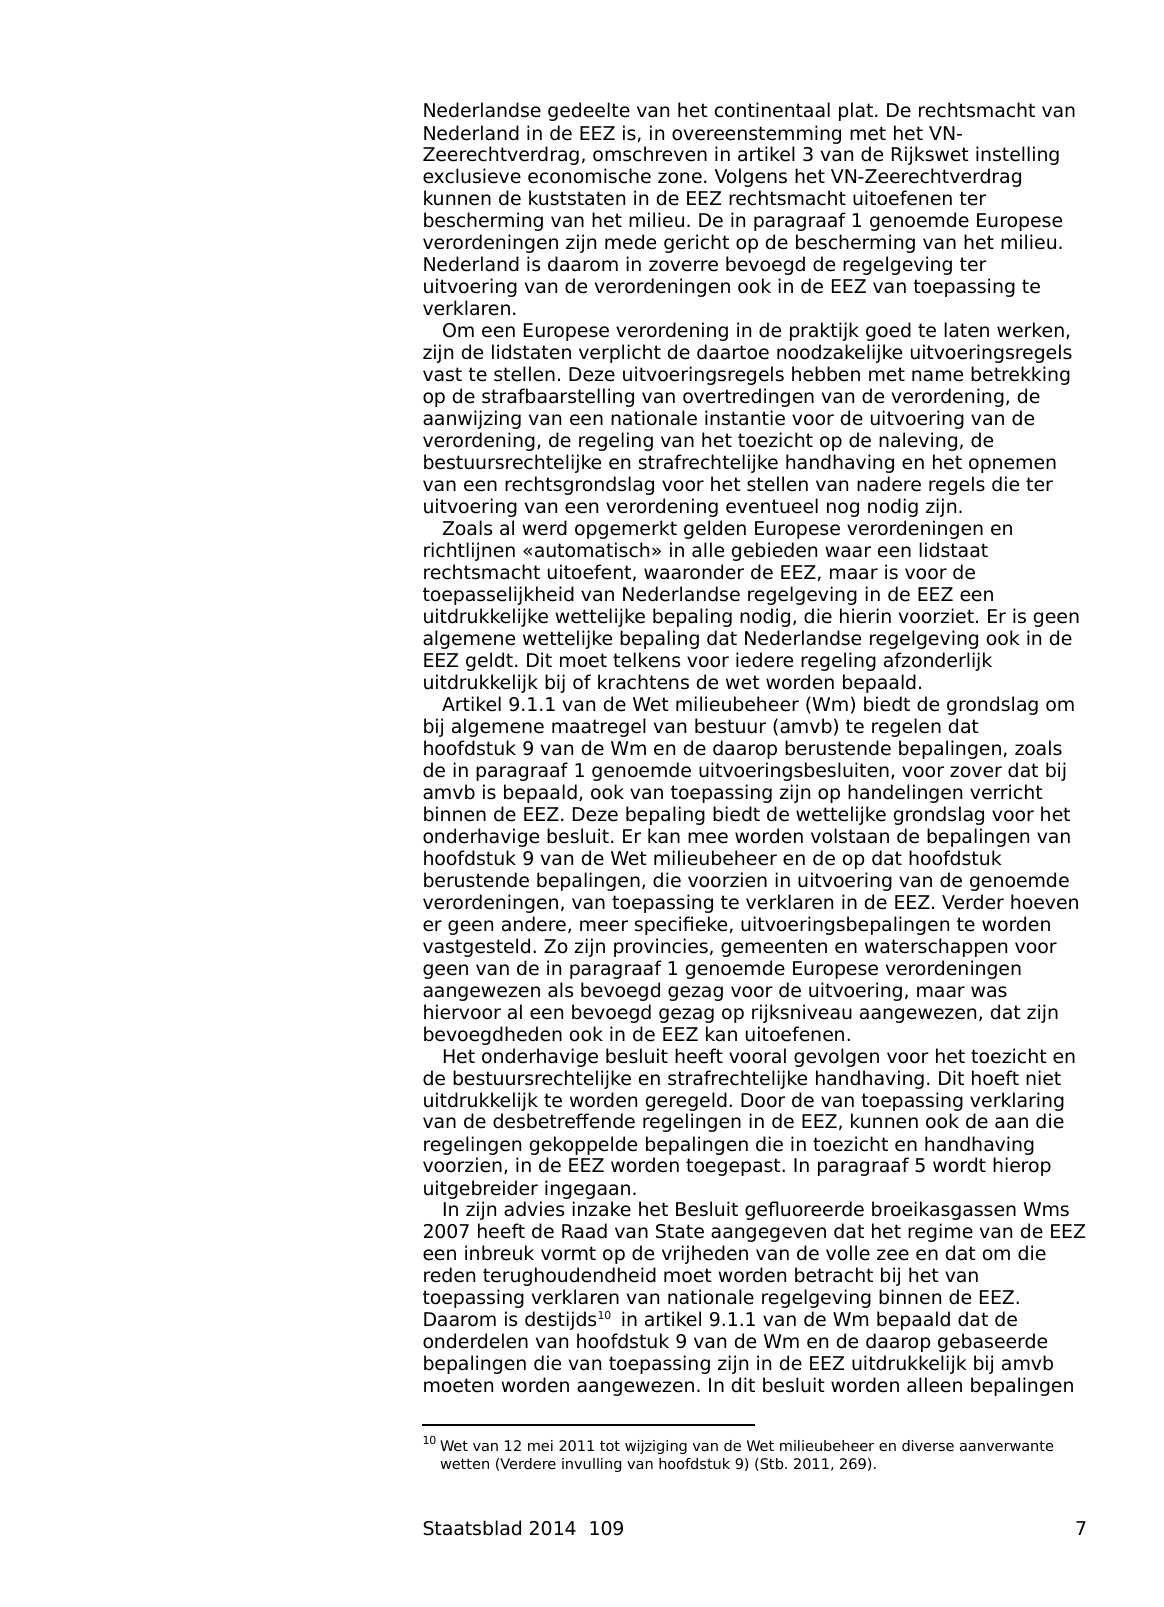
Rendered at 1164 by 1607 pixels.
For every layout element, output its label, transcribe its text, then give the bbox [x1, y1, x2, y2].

text Nederlandse gedeelte van het continentaal plat. De rechtsmacht van Nederland in de EEZ is, in overeenstemming met het VN-Zeerechtverdrag, omschreven in artikel 3 van de Rijkswet instelling exclusieve economische zone. Volgens het VN-Zeerechtverdrag kunnen de kuststaten in de EEZ rechtsmacht uitoefenen ter bescherming van het milieu. De in paragraaf 1 genoemde Europese verordeningen zijn mede gericht op de bescherming van het milieu. Nederland is daarom in zoverre bevoegd de regelgeving ter uitvoering van de verordeningen ook in de EEZ van toepassing te verklaren. [422, 100, 1087, 320]
text In zijn advies inzake het Besluit gefluoreerde broeikasgassen Wms 2007 heeft de Raad van State aangegeven dat het regime van de EEZ een inbreuk vormt op de vrijheden van de volle zee en dat om die reden terughoudendheid moet worden betracht bij het van toepassing verklaren van nationale regelgeving binnen de EEZ. Daarom is destijds in artikel 9.1.1 van de Wm bepaald dat de onderdelen van hoofdstuk 9 van de Wm en de daarop gebaseerde bepalingen die van toepassing zijn in de EEZ uitdrukkelijk bij amvb moeten worden aangewezen. In dit besluit worden alleen bepalingen [422, 1199, 1087, 1397]
text Om een Europese verordening in de praktijk goed te laten werken, zijn de lidstaten verplicht de daartoe noodzakelijke uitvoeringsregels vast te stellen. Deze uitvoeringsregels hebben met name betrekking op de strafbaarstelling van overtredingen van de verordening, de aanwijzing van een nationale instantie voor de uitvoering van de verordening, de regeling van het toezicht op de naleving, de bestuursrechtelijke en strafrechtelijke handhaving en het opnemen van een rechtsgrondslag voor het stellen van nadere regels die ter uitvoering van een verordening eventueel nog nodig zijn. [422, 320, 1087, 518]
text Het onderhavige besluit heeft vooral gevolgen voor het toezicht en de bestuursrechtelijke en strafrechtelijke handhaving. Dit hoeft niet uitdrukkelijk te worden geregeld. Door de van toepassing verklaring van de desbetreffende regelingen in de EEZ, kunnen ook de aan die regelingen gekoppelde bepalingen die in toezicht en handhaving voorzien, in de EEZ worden toegepast. In paragraaf 5 wordt hierop uitgebreider ingegaan. [422, 1046, 1087, 1199]
text Wet van 12 mei 2011 tot wijziging van de Wet milieubeheer en diverse aanverwante wetten (Verdere invulling van hoofdstuk 9) (Stb. 2011, 269). [422, 1434, 1087, 1473]
text Artikel 9.1.1 van de Wet milieubeheer (Wm) biedt de grondslag om bij algemene maatregel van bestuur (amvb) te regelen dat hoofdstuk 9 van de Wm en de daarop berustende bepalingen, zoals de in paragraaf 1 genoemde uitvoeringsbesluiten, voor zover dat bij amvb is bepaald, ook van toepassing zijn op handelingen verricht binnen de EEZ. Deze bepaling biedt de wettelijke grondslag voor het onderhavige besluit. Er kan mee worden volstaan de bepalingen van hoofdstuk 9 van de Wet milieubeheer en de op dat hoofdstuk berustende bepalingen, die voorzien in uitvoering van de genoemde verordeningen, van toepassing te verklaren in de EEZ. Verder hoeven er geen andere, meer specifieke, uitvoeringsbepalingen te worden vastgesteld. Zo zijn provincies, gemeenten en waterschappen voor geen van de in paragraaf 1 genoemde Europese verordeningen aangewezen als bevoegd gezag voor de uitvoering, maar was hiervoor al een bevoegd gezag op rijksniveau aangewezen, dat zijn bevoegdheden ook in de EEZ kan uitoefenen. [422, 694, 1087, 1046]
text Zoals al werd opgemerkt gelden Europese verordeningen en richtlijnen «automatisch» in alle gebieden waar een lidstaat rechtsmacht uitoefent, waaronder de EEZ, maar is voor de toepasselijkheid van Nederlandse regelgeving in de EEZ een uitdrukkelijke wettelijke bepaling nodig, die hierin voorziet. Er is geen algemene wettelijke bepaling dat Nederlandse regelgeving ook in de EEZ geldt. Dit moet telkens voor iedere regeling afzonderlijk uitdrukkelijk bij of krachtens de wet worden bepaald. [422, 518, 1087, 694]
